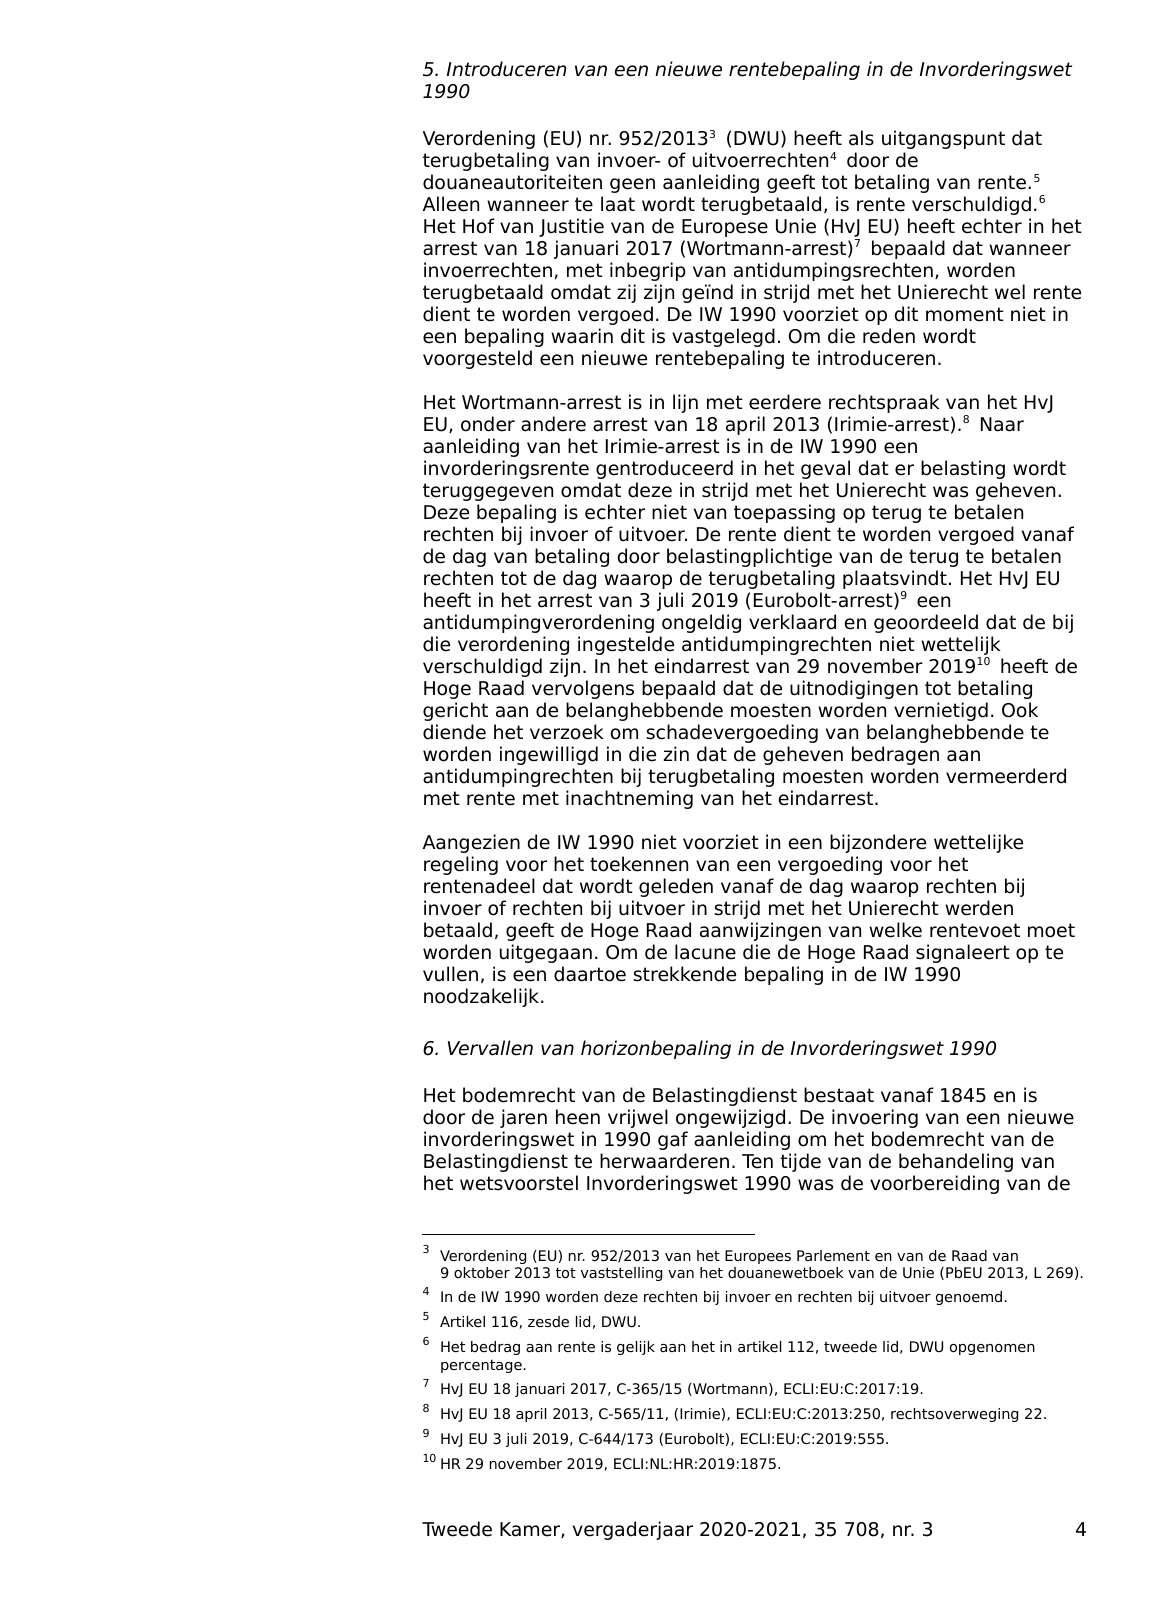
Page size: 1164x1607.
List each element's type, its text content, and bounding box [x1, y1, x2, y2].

text Verordening (EU) nr. 952/2013 (DWU) heeft als uitgangspunt dat terugbetaling van invoer- of uitvoerrechten door de douaneautoriteiten geen aanleiding geeft tot betaling van rente. Alleen wanneer te laat wordt terugbetaald, is rente verschuldigd. Het Hof van Justitie van de Europese Unie (HvJ EU) heeft echter in het arrest van 18 januari 2017 (Wortmann-arrest) bepaald dat wanneer invoerrechten, met inbegrip van antidumpingsrechten, worden terugbetaald omdat zij zijn geïnd in strijd met het Unierecht wel rente dient te worden vergoed. De IW 1990 voorziet op dit moment niet in een bepaling waarin dit is vastgelegd. Om die reden wordt voorgesteld een nieuwe rentebepaling te introduceren. [422, 128, 1087, 370]
subtitle 5. Introduceren van een nieuwe rentebepaling in de Invorderingswet 1990 [422, 59, 1087, 103]
text Aangezien de IW 1990 niet voorziet in een bijzondere wettelijke regeling voor het toekennen van een vergoeding voor het rentenadeel dat wordt geleden vanaf de dag waarop rechten bij invoer of rechten bij uitvoer in strijd met het Unierecht werden betaald, geeft de Hoge Raad aanwijzingen van welke rentevoet moet worden uitgegaan. Om de lacune die de Hoge Raad signaleert op te vullen, is een daartoe strekkende bepaling in de IW 1990 noodzakelijk. [422, 832, 1087, 1008]
text HR 29 november 2019, ECLI:NL:HR:2019:1875. [422, 1452, 1087, 1474]
text HvJ EU 18 januari 2017, C-365/15 (Wortmann), ECLI:EU:C:2017:19. [422, 1377, 1087, 1399]
text Het bedrag aan rente is gelijk aan het in artikel 112, tweede lid, DWU opgenomen percentage. [422, 1335, 1087, 1374]
text Het Wortmann-arrest is in lijn met eerdere rechtspraak van het HvJ EU, onder andere arrest van 18 april 2013 (Irimie-arrest). Naar aanleiding van het Irimie-arrest is in de IW 1990 een invorderingsrente gentroduceerd in het geval dat er belasting wordt teruggegeven omdat deze in strijd met het Unierecht was geheven. Deze bepaling is echter niet van toepassing op terug te betalen rechten bij invoer of uitvoer. De rente dient te worden vergoed vanaf de dag van betaling door belastingplichtige van de terug te betalen rechten tot de dag waarop de terugbetaling plaatsvindt. Het HvJ EU heeft in het arrest van 3 juli 2019 (Eurobolt-arrest) een antidumpingverordening ongeldig verklaard en geoordeeld dat de bij die verordening ingestelde antidumpingrechten niet wettelijk verschuldigd zijn. In het eindarrest van 29 november 2019 heeft de Hoge Raad vervolgens bepaald dat de uitnodigingen tot betaling gericht aan de belanghebbende moesten worden vernietigd. Ook diende het verzoek om schadevergoeding van belanghebbende te worden ingewilligd in die zin dat de geheven bedragen aan antidumpingrechten bij terugbetaling moesten worden vermeerderd met rente met inachtneming van het eindarrest. [422, 392, 1087, 809]
text HvJ EU 3 juli 2019, C-644/173 (Eurobolt), ECLI:EU:C:2019:555. [422, 1427, 1087, 1449]
text Het bodemrecht van de Belastingdienst bestaat vanaf 1845 en is door de jaren heen vrijwel ongewijzigd. De invoering van een nieuwe invorderingswet in 1990 gaf aanleiding om het bodemrecht van de Belastingdienst te herwaarderen. Ten tijde van de behandeling van het wetsvoorstel Invorderingswet 1990 was de voorbereiding van de [422, 1084, 1087, 1194]
text In de IW 1990 worden deze rechten bij invoer en rechten bij uitvoer genoemd. [422, 1285, 1087, 1307]
text Verordening (EU) nr. 952/2013 van het Europees Parlement en van de Raad van 9 oktober 2013 tot vaststelling van het douanewetboek van de Unie (PbEU 2013, L 269). [422, 1243, 1087, 1282]
text Artikel 116, zesde lid, DWU. [422, 1310, 1087, 1332]
text HvJ EU 18 april 2013, C-565/11, (Irimie), ECLI:EU:C:2013:250, rechtsoverweging 22. [422, 1402, 1087, 1424]
subtitle 6. Vervallen van horizonbepaling in de Invorderingswet 1990 [422, 1038, 1087, 1059]
